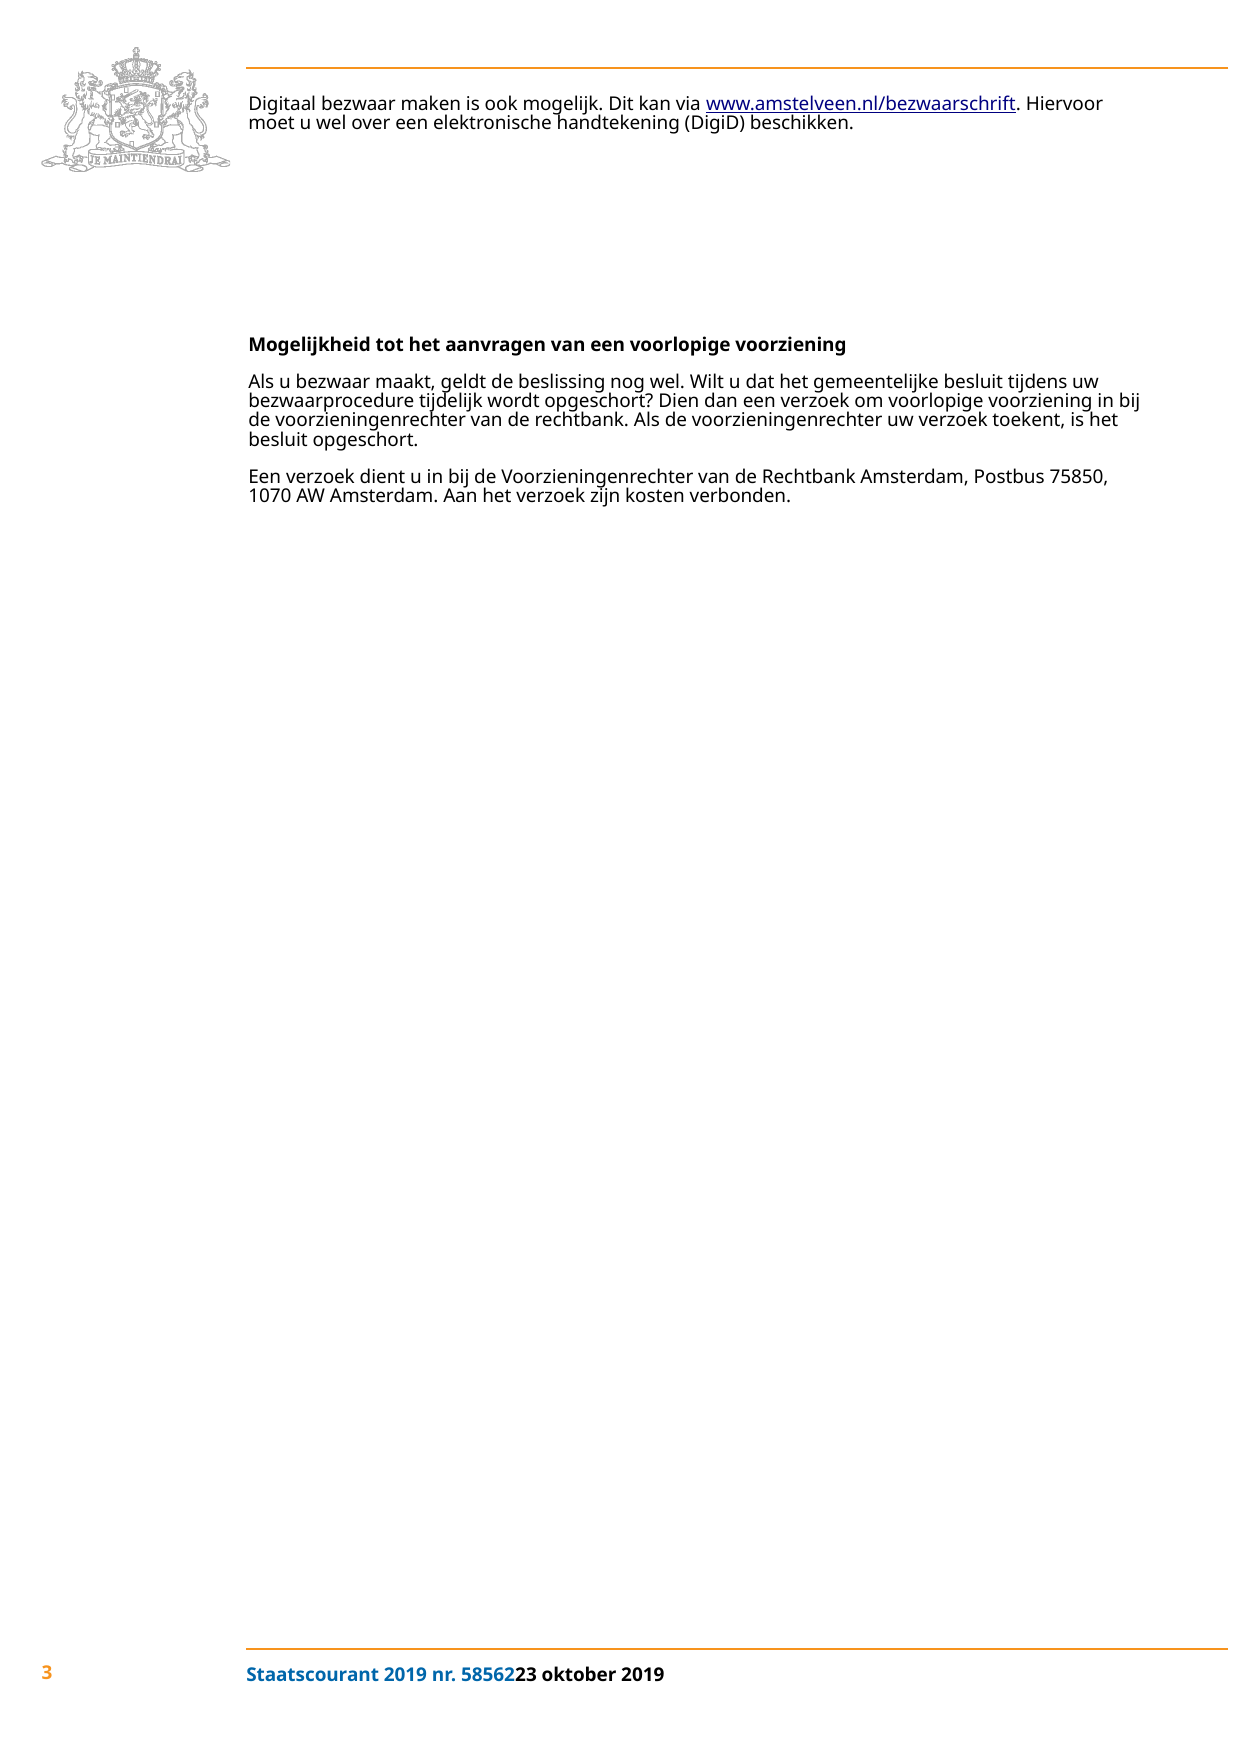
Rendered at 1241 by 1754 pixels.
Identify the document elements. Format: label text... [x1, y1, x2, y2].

text Digitaal bezwaar maken is ook mogelijk. Dit kan via www.amstelveen.nl/bezwaarschrift. Hiervoor moet u wel over een elektronische handtekening (DigiD) beschikken. [248, 95, 1152, 133]
text Als u bezwaar maakt, geldt de beslissing nog wel. Wilt u dat het gemeentelijke besluit tijdens uw bezwaarprocedure tijdelijk wordt opgeschort? Dien dan een verzoek om voorlopige voorziening in bij de voorzieningenrechter van de rechtbank. Als de voorzieningenrechter uw verzoek toekent, is het besluit opgeschort. [248, 373, 1152, 450]
picture [41, 47, 231, 172]
text Mogelijkheid tot het aanvragen van een voorlopige voorziening [248, 336, 1152, 355]
text Een verzoek dient u in bij de Voorzieningenrechter van de Rechtbank Amsterdam, Postbus 75850, 1070 AW Amsterdam. Aan het verzoek zijn kosten verbonden. [248, 468, 1152, 506]
